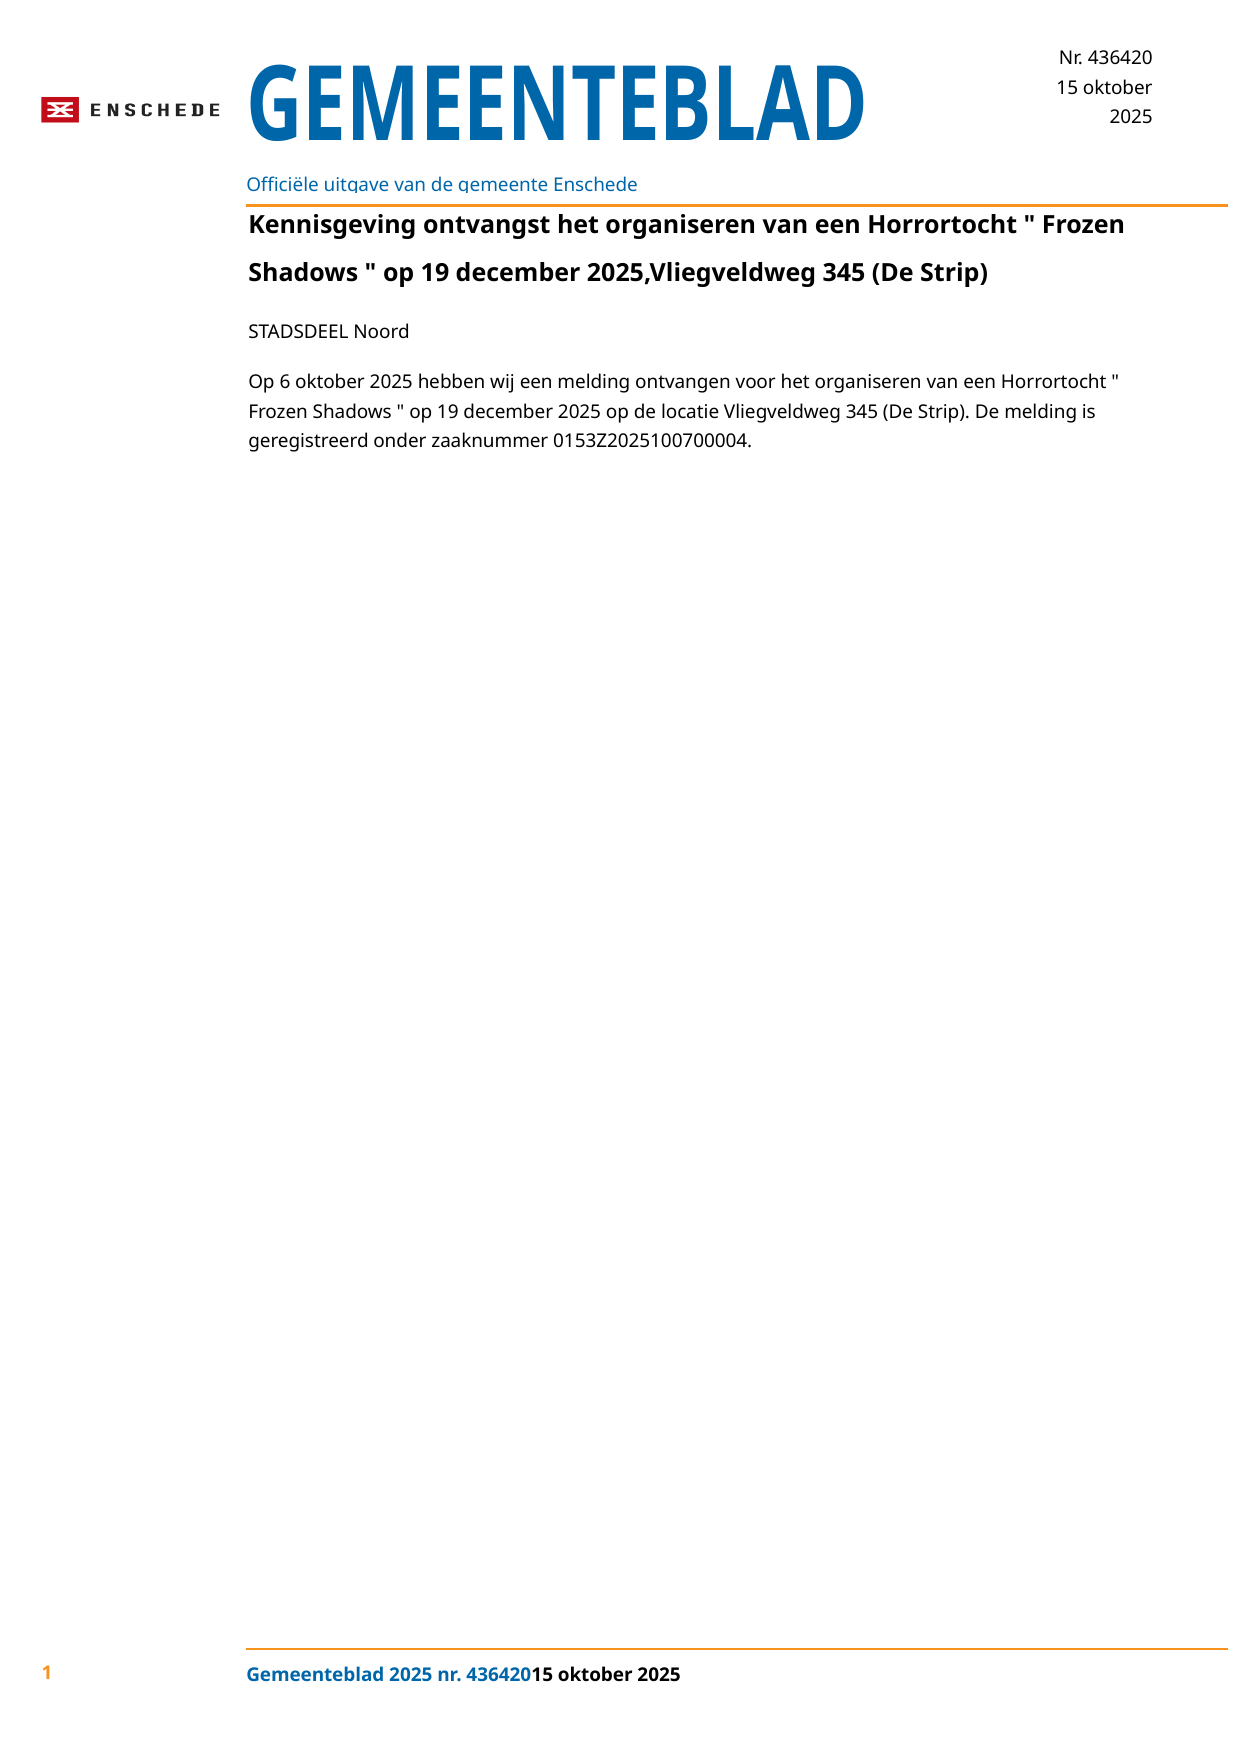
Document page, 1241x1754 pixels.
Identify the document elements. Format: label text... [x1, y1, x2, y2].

text STADSDEEL Noord [248, 318, 1152, 344]
picture [41, 47, 231, 172]
text Kennisgeving ontvangst het organiseren van een Horrortocht " Frozen Shadows " op 19 december 2025,Vliegveldweg 345 (De Strip) [248, 207, 1152, 288]
text Op 6 oktober 2025 hebben wij een melding ontvangen voor het organiseren van een Horrortocht " Frozen Shadows " op 19 december 2025 op de locatie Vliegveldweg 345 (De Strip). De melding is geregistreerd onder zaaknummer 0153Z2025100700004. [248, 368, 1152, 453]
